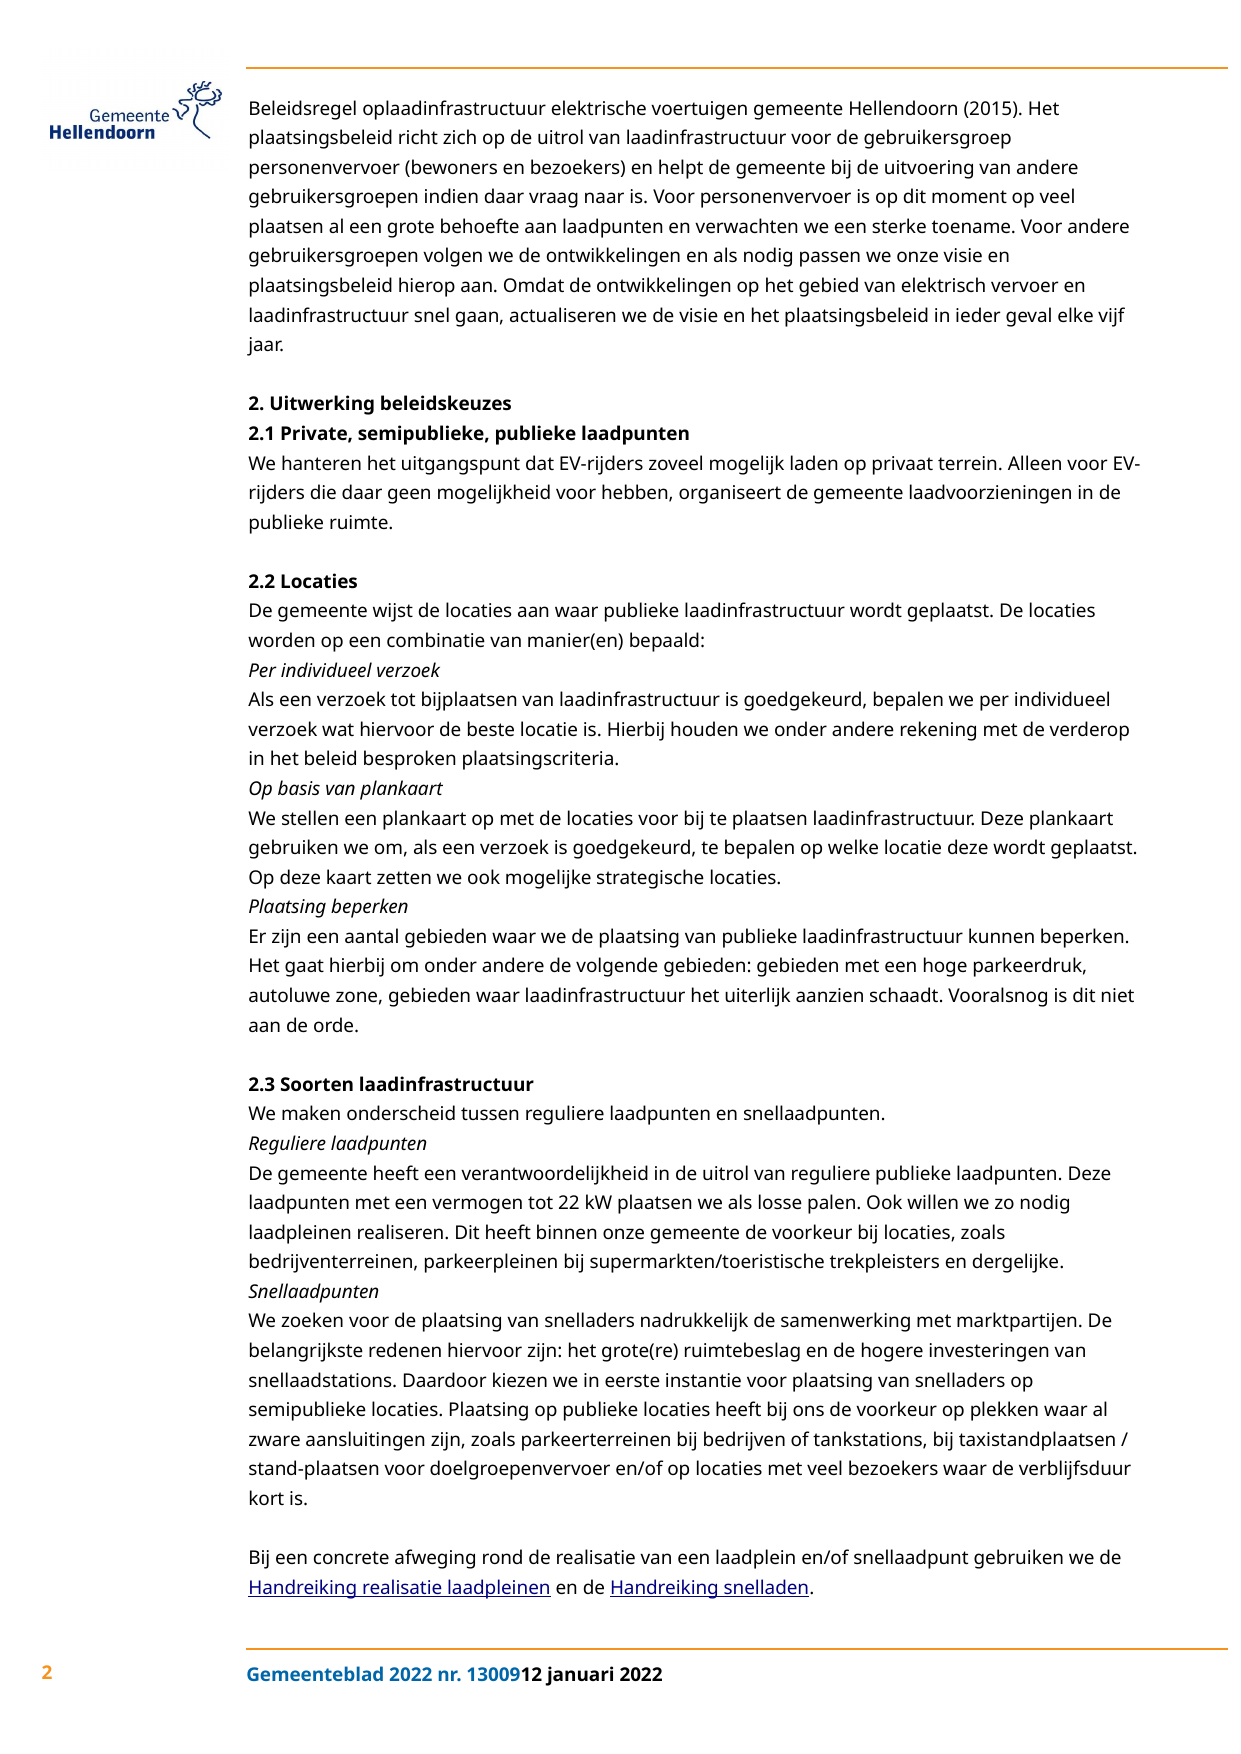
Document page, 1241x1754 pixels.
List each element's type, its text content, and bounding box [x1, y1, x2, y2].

text Als een verzoek tot bijplaatsen van laadinfrastructuur is goedgekeurd, bepalen we per individueel verzoek wat hiervoor de beste locatie is. Hierbij houden we onder andere rekening met de verderop in het beleid besproken plaatsingscriteria. [248, 686, 1152, 771]
text 2.1 Private, semipublieke, publieke laadpunten [248, 420, 1152, 446]
text 2. Uitwerking beleidskeuzes [248, 391, 1152, 416]
text Er zijn een aantal gebieden waar we de plaatsing van publieke laadinfrastructuur kunnen beperken. Het gaat hierbij om onder andere de volgende gebieden: gebieden met een hoge parkeerdruk, autoluwe zone, gebieden waar laadinfrastructuur het uiterlijk aanzien schaadt. Vooralsnog is dit niet aan de orde. [248, 923, 1152, 1038]
text Per individueel verzoek [248, 657, 1152, 683]
picture [41, 47, 231, 172]
text Reguliere laadpunten [248, 1130, 1152, 1156]
text Bij een concrete afweging rond de realisatie van een laadplein en/of snellaadpunt gebruiken we de Handreiking realisatie laadpleinen en de Handreiking snelladen. [248, 1544, 1152, 1600]
text 2.2 Locaties [248, 568, 1152, 594]
text We zoeken voor de plaatsing van snelladers nadrukkelijk de samenwerking met marktpartijen. De belangrijkste redenen hiervoor zijn: het grote(re) ruimtebeslag en de hogere investeringen van snellaadstations. Daardoor kiezen we in eerste instantie voor plaatsing van snelladers op semipublieke locaties. Plaatsing op publieke locaties heeft bij ons de voorkeur op plekken waar al zware aansluitingen zijn, zoals parkeerterreinen bij bedrijven of tankstations, bij taxistandplaatsen / stand-plaatsen voor doelgroepenvervoer en/of op locaties met veel bezoekers waar de verblijfsduur kort is. [248, 1308, 1152, 1511]
text 2.3 Soorten laadinfrastructuur [248, 1071, 1152, 1097]
text Op basis van plankaart [248, 775, 1152, 801]
text Snellaadpunten [248, 1278, 1152, 1304]
text De gemeente wijst de locaties aan waar publieke laadinfrastructuur wordt geplaatst. De locaties worden op een combinatie van manier(en) bepaald: [248, 598, 1152, 653]
text We stellen een plankaart op met de locaties voor bij te plaatsen laadinfrastructuur. Deze plankaart gebruiken we om, als een verzoek is goedgekeurd, te bepalen op welke locatie deze wordt geplaatst. Op deze kaart zetten we ook mogelijke strategische locaties. [248, 805, 1152, 890]
text Plaatsing beperken [248, 893, 1152, 919]
text De gemeente heeft een verantwoordelijkheid in de uitrol van reguliere publieke laadpunten. Deze laadpunten met een vermogen tot 22 kW plaatsen we als losse palen. Ook willen we zo nodig laadpleinen realiseren. Dit heeft binnen onze gemeente de voorkeur bij locaties, zoals bedrijventerreinen, parkeerpleinen bij supermarkten/toeristische trekpleisters en dergelijke. [248, 1160, 1152, 1274]
text We maken onderscheid tussen reguliere laadpunten en snellaadpunten. [248, 1101, 1152, 1126]
text We hanteren het uitgangspunt dat EV-rijders zoveel mogelijk laden op privaat terrein. Alleen voor EV-rijders die daar geen mogelijkheid voor hebben, organiseert de gemeente laadvoorzieningen in de publieke ruimte. [248, 450, 1152, 535]
text Beleidsregel oplaadinfrastructuur elektrische voertuigen gemeente Hellendoorn (2015). Het plaatsingsbeleid richt zich op de uitrol van laadinfrastructuur voor de gebruikersgroep personenvervoer (bewoners en bezoekers) en helpt de gemeente bij de uitvoering van andere gebruikersgroepen indien daar vraag naar is. Voor personenvervoer is op dit moment op veel plaatsen al een grote behoefte aan laadpunten en verwachten we een sterke toename. Voor andere gebruikersgroepen volgen we de ontwikkelingen en als nodig passen we onze visie en plaatsingsbeleid hierop aan. Omdat de ontwikkelingen op het gebied van elektrisch vervoer en laadinfrastructuur snel gaan, actualiseren we de visie en het plaatsingsbeleid in ieder geval elke vijf jaar. [248, 95, 1152, 357]
